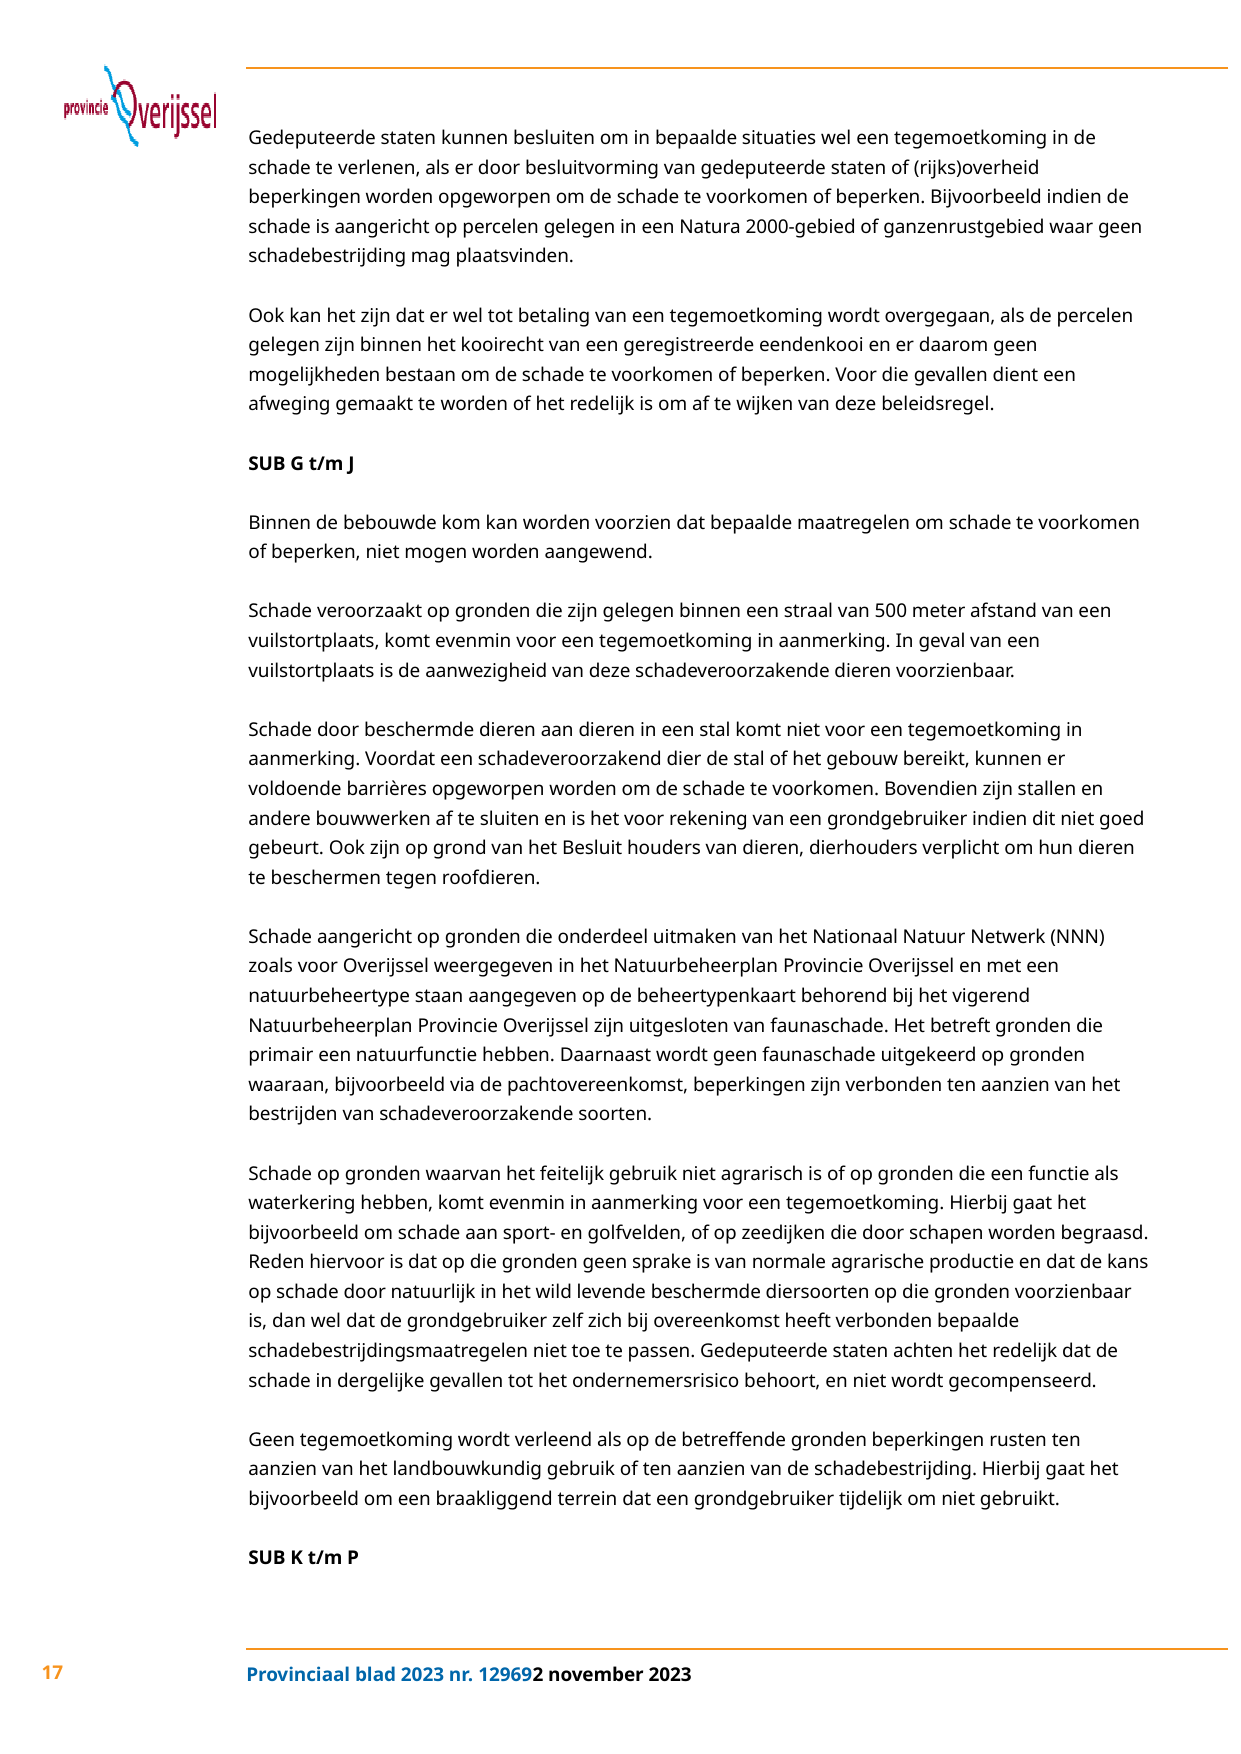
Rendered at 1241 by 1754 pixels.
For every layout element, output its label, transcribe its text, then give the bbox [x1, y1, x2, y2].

text SUB G t/m J [248, 450, 1152, 476]
text Schade door beschermde dieren aan dieren in een stal komt niet voor een tegemoetkoming in aanmerking. Voordat een schadeveroorzakend dier de stal of het gebouw bereikt, kunnen er voldoende barrières opgeworpen worden om de schade te voorkomen. Bovendien zijn stallen en andere bouwwerken af te sluiten en is het voor rekening van een grondgebruiker indien dit niet goed gebeurt. Ook zijn op grond van het Besluit houders van dieren, dierhouders verplicht om hun dieren te beschermen tegen roofdieren. [248, 716, 1152, 890]
text Schade veroorzaakt op gronden die zijn gelegen binnen een straal van 500 meter afstand van een vuilstortplaats, komt evenmin voor een tegemoetkoming in aanmerking. In geval van een vuilstortplaats is de aanwezigheid van deze schadeveroorzakende dieren voorzienbaar. [248, 598, 1152, 683]
text Geen tegemoetkoming wordt verleend als op de betreffende gronden beperkingen rusten ten aanzien van het landbouwkundig gebruik of ten aanzien van de schadebestrijding. Hierbij gaat het bijvoorbeeld om een braakliggend terrein dat een grondgebruiker tijdelijk om niet gebruikt. [248, 1426, 1152, 1511]
text Schade aangericht op gronden die onderdeel uitmaken van het Nationaal Natuur Netwerk (NNN) zoals voor Overijssel weergegeven in het Natuurbeheerplan Provincie Overijssel en met een natuurbeheertype staan aangegeven op de beheertypenkaart behorend bij het vigerend Natuurbeheerplan Provincie Overijssel zijn uitgesloten van faunaschade. Het betreft gronden die primair een natuurfunctie hebben. Daarnaast wordt geen faunaschade uitgekeerd op gronden waaraan, bijvoorbeeld via de pachtovereenkomst, beperkingen zijn verbonden ten aanzien van het bestrijden van schadeveroorzakende soorten. [248, 923, 1152, 1126]
text Gedeputeerde staten kunnen besluiten om in bepaalde situaties wel een tegemoetkoming in de schade te verlenen, als er door besluitvorming van gedeputeerde staten of (rijks)overheid beperkingen worden opgeworpen om de schade te voorkomen of beperken. Bijvoorbeeld indien de schade is aangericht op percelen gelegen in een Natura 2000-gebied of ganzenrustgebied waar geen schadebestrijding mag plaatsvinden. [248, 124, 1152, 268]
text Ook kan het zijn dat er wel tot betaling van een tegemoetkoming wordt overgegaan, als de percelen gelegen zijn binnen het kooirecht van een geregistreerde eendenkooi en er daarom geen mogelijkheden bestaan om de schade te voorkomen of beperken. Voor die gevallen dient een afweging gemaakt te worden of het redelijk is om af te wijken van deze beleidsregel. [248, 302, 1152, 416]
text Schade op gronden waarvan het feitelijk gebruik niet agrarisch is of op gronden die een functie als waterkering hebben, komt evenmin in aanmerking voor een tegemoetkoming. Hierbij gaat het bijvoorbeeld om schade aan sport- en golfvelden, of op zeedijken die door schapen worden begraasd. Reden hiervoor is dat op die gronden geen sprake is van normale agrarische productie en dat de kans op schade door natuurlijk in het wild levende beschermde diersoorten op die gronden voorzienbaar is, dan wel dat de grondgebruiker zelf zich bij overeenkomst heeft verbonden bepaalde schadebestrijdingsmaatregelen niet toe te passen. Gedeputeerde staten achten het redelijk dat de schade in dergelijke gevallen tot het ondernemersrisico behoort, en niet wordt gecompenseerd. [248, 1160, 1152, 1393]
picture [41, 47, 231, 172]
text SUB K t/m P [248, 1544, 1152, 1570]
text Binnen de bebouwde kom kan worden voorzien dat bepaalde maatregelen om schade te voorkomen of beperken, niet mogen worden aangewend. [248, 509, 1152, 564]
